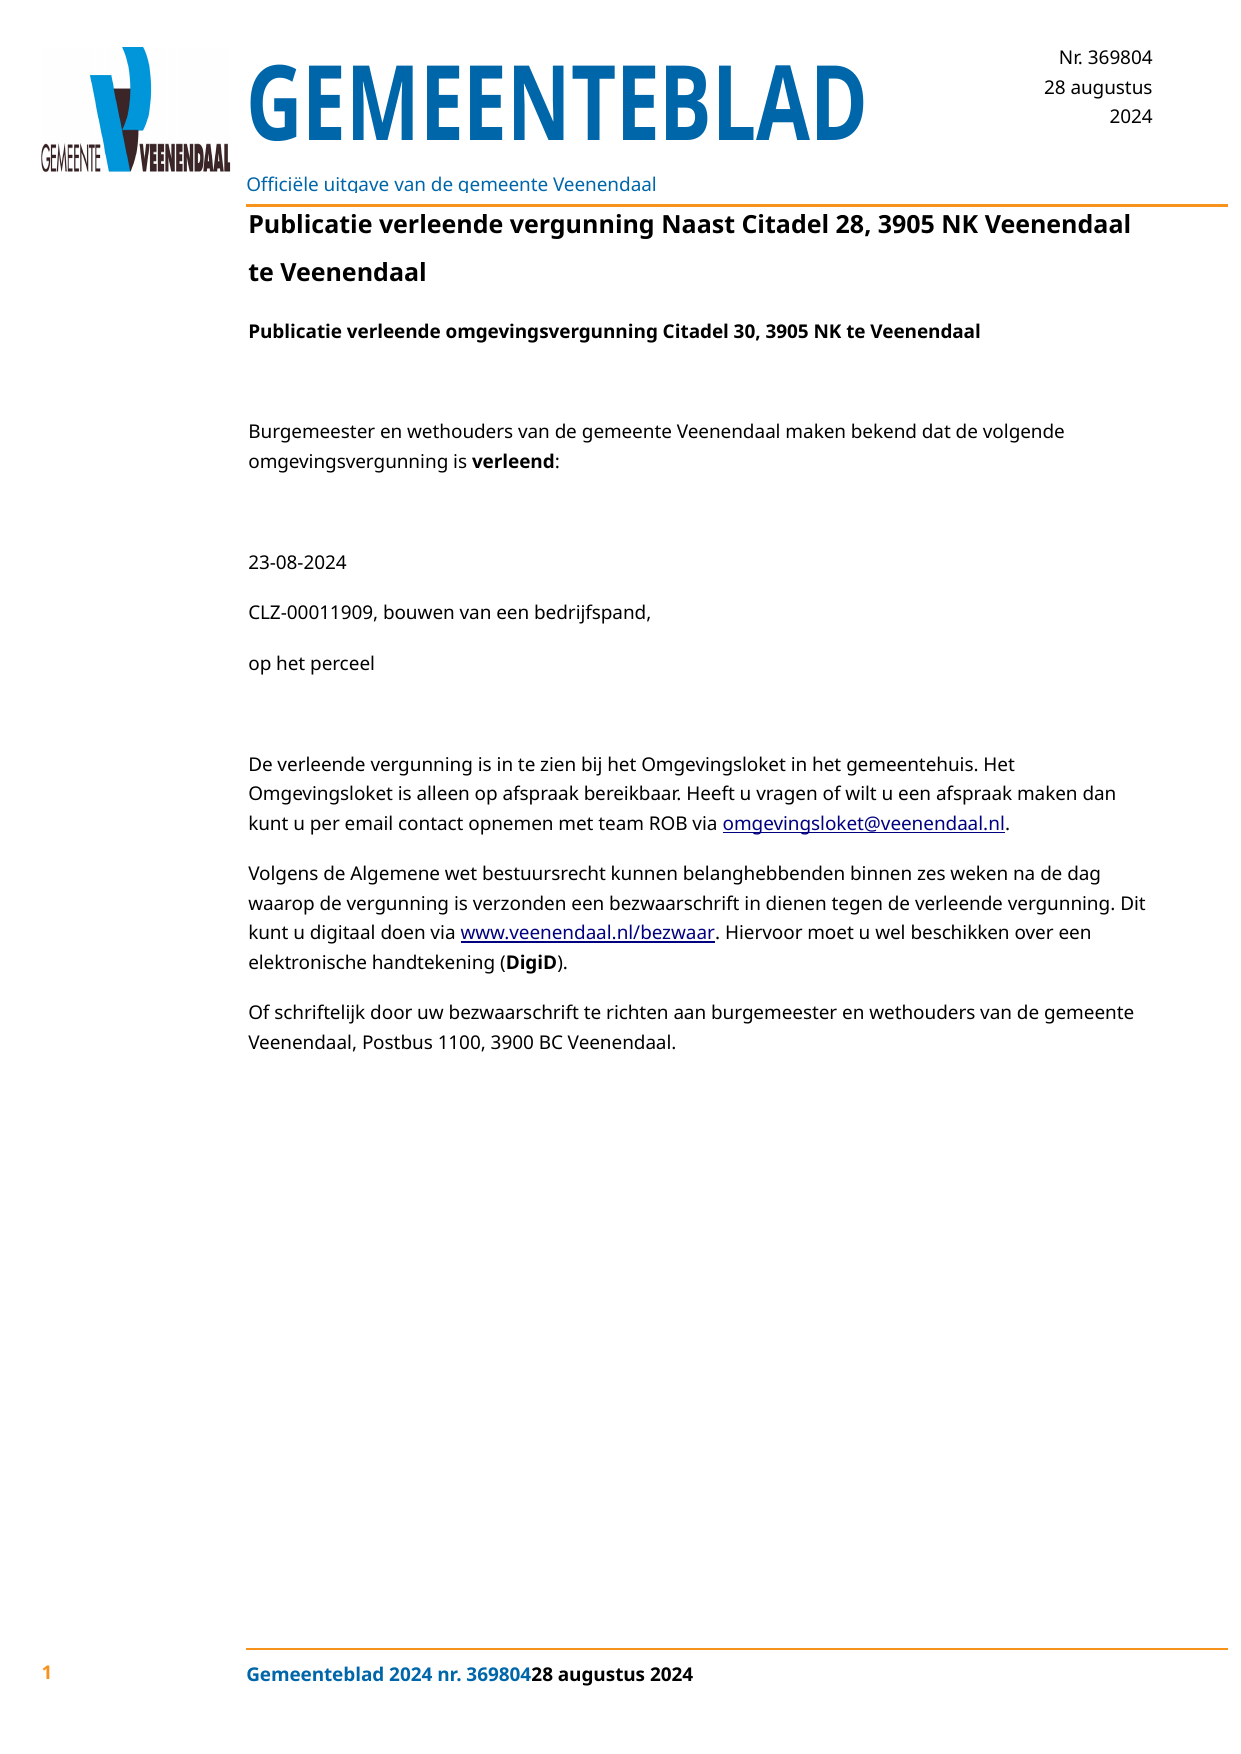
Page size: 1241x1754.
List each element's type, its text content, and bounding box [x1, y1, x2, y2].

text Burgemeester en wethouders van de gemeente Veenendaal maken bekend dat de volgende omgevingsvergunning is verleend: [248, 419, 1152, 474]
text Volgens de Algemene wet bestuursrecht kunnen belanghebbenden binnen zes weken na de dag waarop de vergunning is verzonden een bezwaarschrift in dienen tegen de verleende vergunning. Dit kunt u digitaal doen via www.veenendaal.nl/bezwaar. Hiervoor moet u wel beschikken over een elektronische handtekening (DigiD). [248, 860, 1152, 975]
text 23-08-2024 [248, 549, 1152, 575]
text CLZ-00011909, bouwen van een bedrijfspand, [248, 599, 1152, 625]
text Publicatie verleende vergunning Naast Citadel 28, 3905 NK Veenendaal te Veenendaal [248, 207, 1152, 288]
text Of schriftelijk door uw bezwaarschrift te richten aan burgemeester en wethouders van de gemeente Veenendaal, Postbus 1100, 3900 BC Veenendaal. [248, 999, 1152, 1055]
picture [123, 47, 231, 172]
text op het perceel [248, 650, 1152, 676]
text Publicatie verleende omgevingsvergunning Citadel 30, 3905 NK te Veenendaal [248, 318, 1152, 344]
picture [41, 47, 130, 172]
text De verleende vergunning is in te zien bij het Omgevingsloket in het gemeentehuis. Het Omgevingsloket is alleen op afspraak bereikbaar. Heeft u vragen of wilt u een afspraak maken dan kunt u per email contact opnemen met team ROB via omgevingsloket@veenendaal.nl. [248, 751, 1152, 836]
